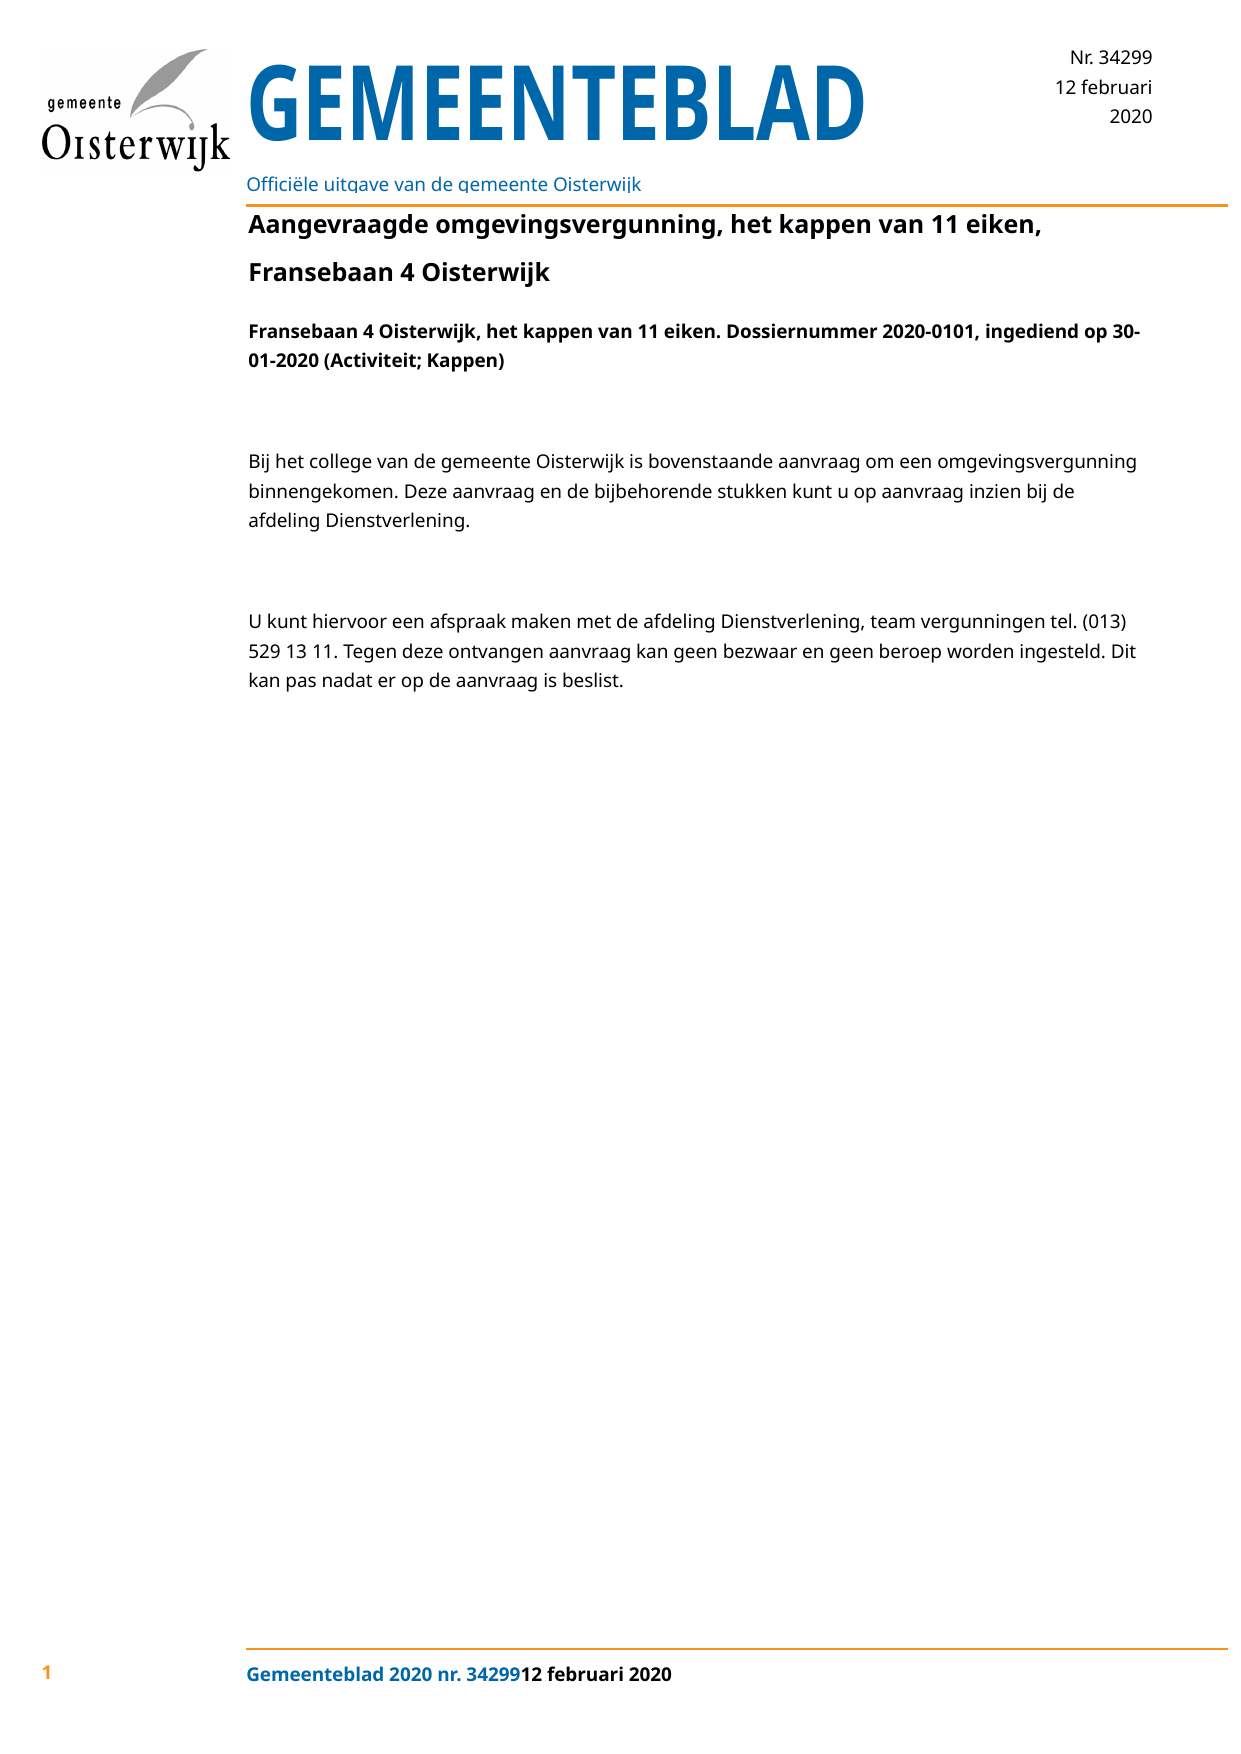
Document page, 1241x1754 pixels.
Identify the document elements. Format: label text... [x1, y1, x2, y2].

picture [41, 47, 231, 172]
text Aangevraagde omgevingsvergunning, het kappen van 11 eiken, Fransebaan 4 Oisterwijk [248, 207, 1152, 288]
text Bij het college van de gemeente Oisterwijk is bovenstaande aanvraag om een omgevingsvergunning binnengekomen. Deze aanvraag en de bijbehorende stukken kunt u op aanvraag inzien bij de afdeling Dienstverlening. [248, 448, 1152, 533]
text Fransebaan 4 Oisterwijk, het kappen van 11 eiken. Dossiernummer 2020-0101, ingediend op 30-01-2020 (Activiteit; Kappen) [248, 318, 1152, 373]
text U kunt hiervoor een afspraak maken met de afdeling Dienstverlening, team vergunningen tel. (013) 529 13 11. Tegen deze ontvangen aanvraag kan geen bezwaar en geen beroep worden ingesteld. Dit kan pas nadat er op de aanvraag is beslist. [248, 608, 1152, 693]
